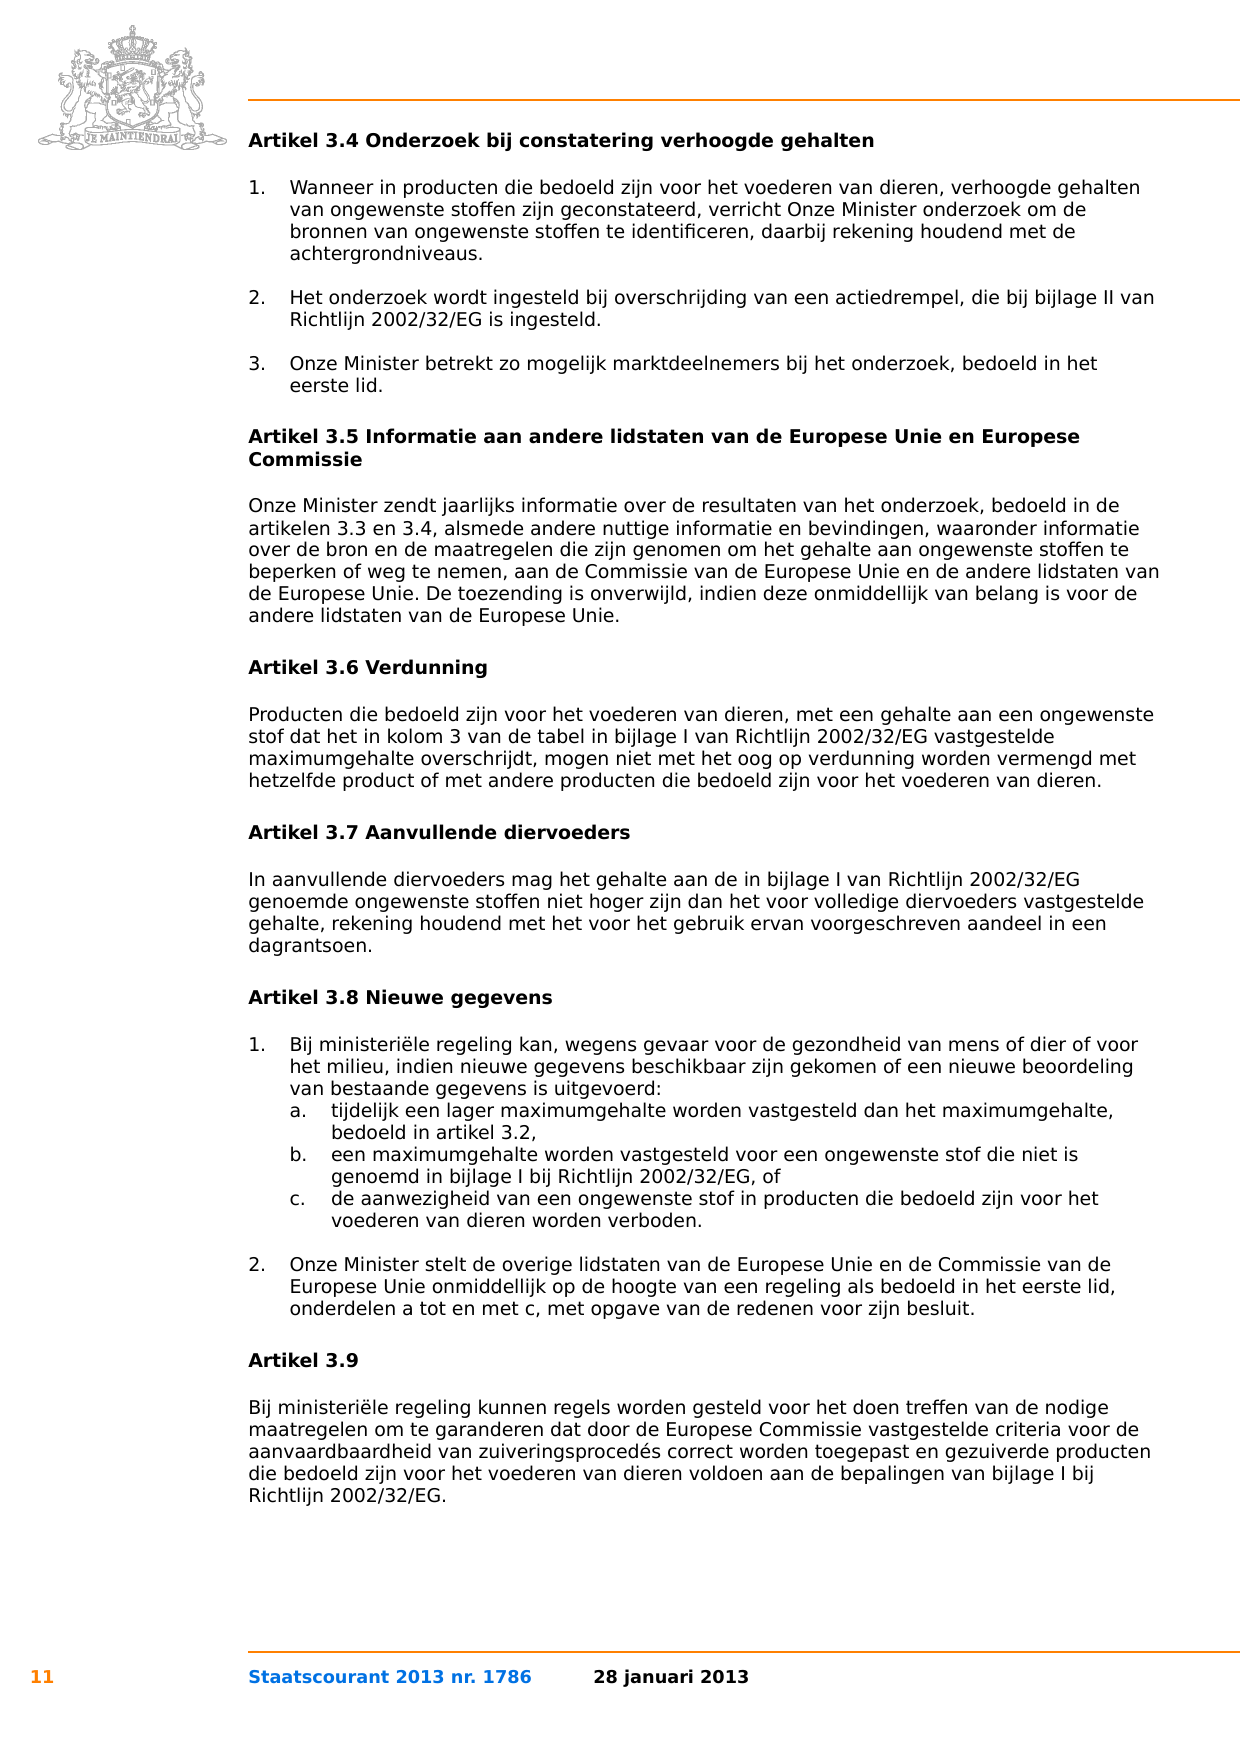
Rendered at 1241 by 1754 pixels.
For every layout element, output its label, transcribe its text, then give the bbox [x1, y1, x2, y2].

text 2. Het onderzoek wordt ingesteld bij overschrijding van een actiedrempel, die bij bijlage II van Richtlijn 2002/32/EG is ingesteld. [248, 287, 1163, 331]
text b. een maximumgehalte worden vastgesteld voor een ongewenste stof die niet is genoemd in bijlage I bij Richtlijn 2002/32/EG, of [289, 1144, 1163, 1188]
subtitle Artikel 3.7 Aanvullende diervoeders [248, 822, 1163, 844]
text Onze Minister zendt jaarlijks informatie over de resultaten van het onderzoek, bedoeld in de artikelen 3.3 en 3.4, alsmede andere nuttige informatie en bevindingen, waaronder informatie over de bron en de maatregelen die zijn genomen om het gehalte aan ongewenste stoffen te beperken of weg te nemen, aan de Commissie van de Europese Unie en de andere lidstaten van de Europese Unie. De toezending is onverwijld, indien deze onmiddellijk van belang is voor de andere lidstaten van de Europese Unie. [248, 495, 1163, 627]
subtitle Artikel 3.5 Informatie aan andere lidstaten van de Europese Unie en Europese Commissie [248, 426, 1163, 470]
picture [38, 25, 227, 150]
text 2. Onze Minister stelt de overige lidstaten van de Europese Unie en de Commissie van de Europese Unie onmiddellijk op de hoogte van een regeling als bedoeld in het eerste lid, onderdelen a tot en met c, met opgave van de redenen voor zijn besluit. [248, 1254, 1163, 1320]
text Producten die bedoeld zijn voor het voederen van dieren, met een gehalte aan een ongewenste stof dat het in kolom 3 van de tabel in bijlage I van Richtlijn 2002/32/EG vastgestelde maximumgehalte overschrijdt, mogen niet met het oog op verdunning worden vermengd met hetzelfde product of met andere producten die bedoeld zijn voor het voederen van dieren. [248, 704, 1163, 792]
text 3. Onze Minister betrekt zo mogelijk marktdeelnemers bij het onderzoek, bedoeld in het eerste lid. [248, 352, 1163, 396]
text a. tijdelijk een lager maximumgehalte worden vastgesteld dan het maximumgehalte, bedoeld in artikel 3.2, [289, 1100, 1163, 1144]
text Bij ministeriële regeling kunnen regels worden gesteld voor het doen treffen van de nodige maatregelen om te garanderen dat door de Europese Commissie vastgestelde criteria voor de aanvaardbaardheid van zuiveringsprocedés correct worden toegepast en gezuiverde producten die bedoeld zijn voor het voederen van dieren voldoen aan de bepalingen van bijlage I bij Richtlijn 2002/32/EG. [248, 1397, 1163, 1507]
text c. de aanwezigheid van een ongewenste stof in producten die bedoeld zijn voor het voederen van dieren worden verboden. [289, 1188, 1163, 1232]
text 1. Wanneer in producten die bedoeld zijn voor het voederen van dieren, verhoogde gehalten van ongewenste stoffen zijn geconstateerd, verricht Onze Minister onderzoek om de bronnen van ongewenste stoffen te identificeren, daarbij rekening houdend met de achtergrondniveaus. [248, 177, 1163, 265]
text In aanvullende diervoeders mag het gehalte aan de in bijlage I van Richtlijn 2002/32/EG genoemde ongewenste stoffen niet hoger zijn dan het voor volledige diervoeders vastgestelde gehalte, rekening houdend met het voor het gebruik ervan voorgeschreven aandeel in een dagrantsoen. [248, 869, 1163, 957]
subtitle Artikel 3.8 Nieuwe gegevens [248, 987, 1163, 1009]
subtitle Artikel 3.6 Verdunning [248, 657, 1163, 679]
text 1. Bij ministeriële regeling kan, wegens gevaar voor de gezondheid van mens of dier of voor het milieu, indien nieuwe gegevens beschikbaar zijn gekomen of een nieuwe beoordeling van bestaande gegevens is uitgevoerd: [248, 1034, 1163, 1100]
subtitle Artikel 3.4 Onderzoek bij constatering verhoogde gehalten [248, 130, 1163, 152]
subtitle Artikel 3.9 [248, 1350, 1163, 1372]
